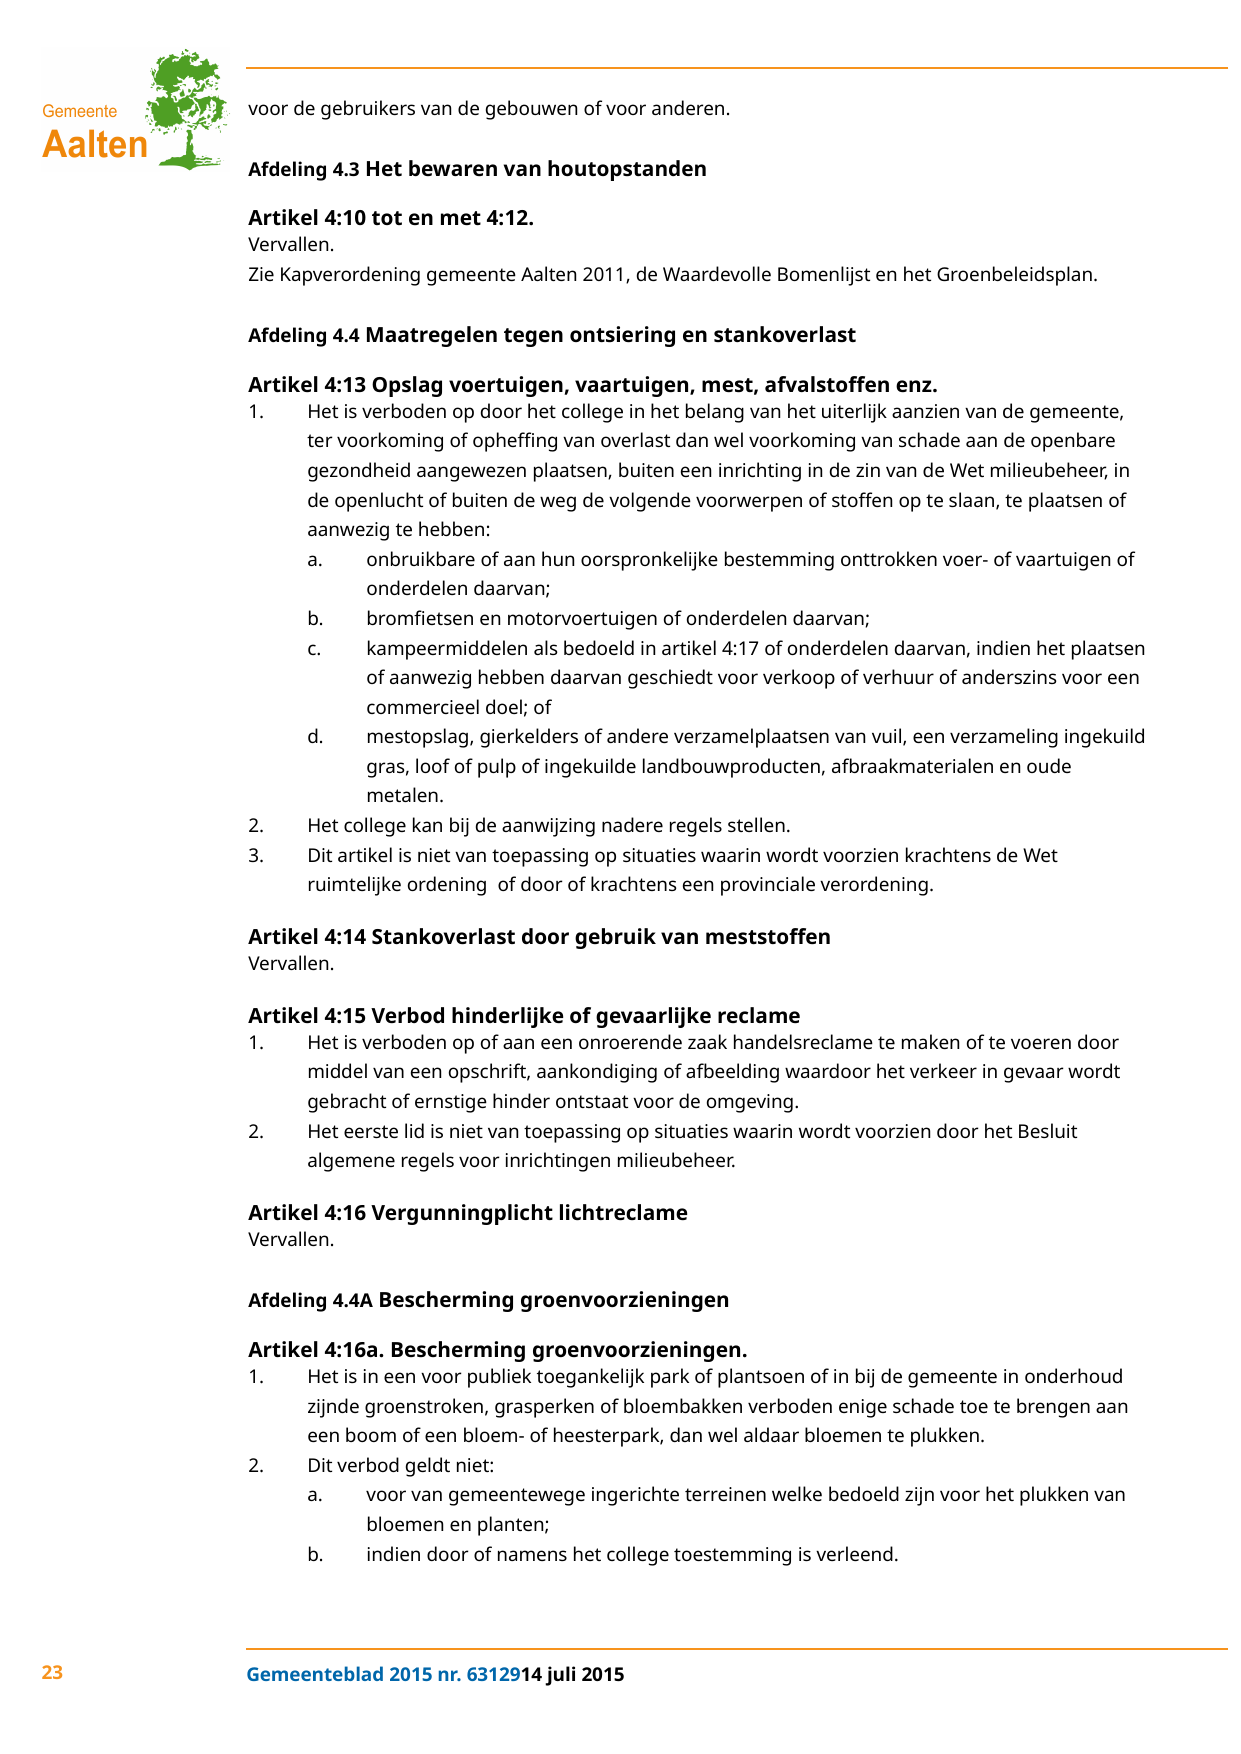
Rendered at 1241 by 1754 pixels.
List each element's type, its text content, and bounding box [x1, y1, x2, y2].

text Afdeling 4.4A Bescherming groenvoorzieningen [248, 1286, 1152, 1314]
picture [41, 47, 231, 172]
text Artikel 4:13 Opslag voertuigen, vaartuigen, mest, afvalstoffen enz. [248, 370, 1152, 398]
list Het is verboden op of aan een onroerende zaak handelsreclame te maken of te voeren door middel van een opschrift, aankondiging of afbeelding waardoor het verkeer in gevaar wordt gebracht of ernstige hinder ontstaat voor de omgeving. [248, 1029, 1152, 1114]
list Het eerste lid is niet van toepassing op situaties waarin wordt voorzien door het Besluit algemene regels voor inrichtingen milieubeheer. [248, 1118, 1152, 1173]
text voor de gebruikers van de gebouwen of voor anderen. [248, 95, 1152, 121]
text Zie Kapverordening gemeente Aalten 2011, de Waardevolle Bomenlijst en het Groenbeleidsplan. [248, 261, 1152, 287]
list bromfietsen en motorvoertuigen of onderdelen daarvan; [307, 605, 1152, 631]
text Artikel 4:10 tot en met 4:12. [248, 203, 1152, 232]
list Dit verbod geldt niet: [248, 1452, 1152, 1478]
text Artikel 4:16a. Bescherming groenvoorzieningen. [248, 1335, 1152, 1363]
text Artikel 4:15 Verbod hinderlijke of gevaarlijke reclame [248, 1001, 1152, 1029]
text Artikel 4:16 Vergunningplicht lichtreclame [248, 1198, 1152, 1226]
list Het college kan bij de aanwijzing nadere regels stellen. [248, 812, 1152, 838]
text Afdeling 4.4 Maatregelen tegen ontsiering en stankoverlast [248, 320, 1152, 349]
list Dit artikel is niet van toepassing op situaties waarin wordt voorzien krachtens de Wet ruimtelijke ordening of door of krachtens een provinciale verordening. [248, 842, 1152, 897]
list voor van gemeentewege ingerichte terreinen welke bedoeld zijn voor het plukken van bloemen en planten; [307, 1482, 1152, 1537]
text Vervallen. [248, 232, 1152, 257]
text Vervallen. [248, 950, 1152, 976]
text Vervallen. [248, 1226, 1152, 1252]
list mestopslag, gierkelders of andere verzamelplaatsen van vuil, een verzameling ingekuild gras, loof of pulp of ingekuilde landbouwproducten, afbraakmaterialen en oude metalen. [307, 723, 1152, 808]
list Het is in een voor publiek toegankelijk park of plantsoen of in bij de gemeente in onderhoud zijnde groenstroken, grasperken of bloembakken verboden enige schade toe te brengen aan een boom of een bloem- of heesterpark, dan wel aldaar bloemen te plukken. [248, 1363, 1152, 1448]
text Artikel 4:14 Stankoverlast door gebruik van meststoffen [248, 922, 1152, 950]
text Afdeling 4.3 Het bewaren van houtopstanden [248, 154, 1152, 182]
list Het is verboden op door het college in het belang van het uiterlijk aanzien van de gemeente, ter voorkoming of opheffing van overlast dan wel voorkoming van schade aan de openbare gezondheid aangewezen plaatsen, buiten een inrichting in de zin van de Wet milieubeheer, in de openlucht of buiten de weg de volgende voorwerpen of stoffen op te slaan, te plaatsen of aanwezig te hebben: [248, 398, 1152, 542]
list onbruikbare of aan hun oorspronkelijke bestemming onttrokken voer- of vaartuigen of onderdelen daarvan; [307, 546, 1152, 601]
list indien door of namens het college toestemming is verleend. [307, 1541, 1152, 1566]
list kampeermiddelen als bedoeld in artikel 4:17 of onderdelen daarvan, indien het plaatsen of aanwezig hebben daarvan geschiedt voor verkoop of verhuur of anderszins voor een commercieel doel; of [307, 635, 1152, 720]
